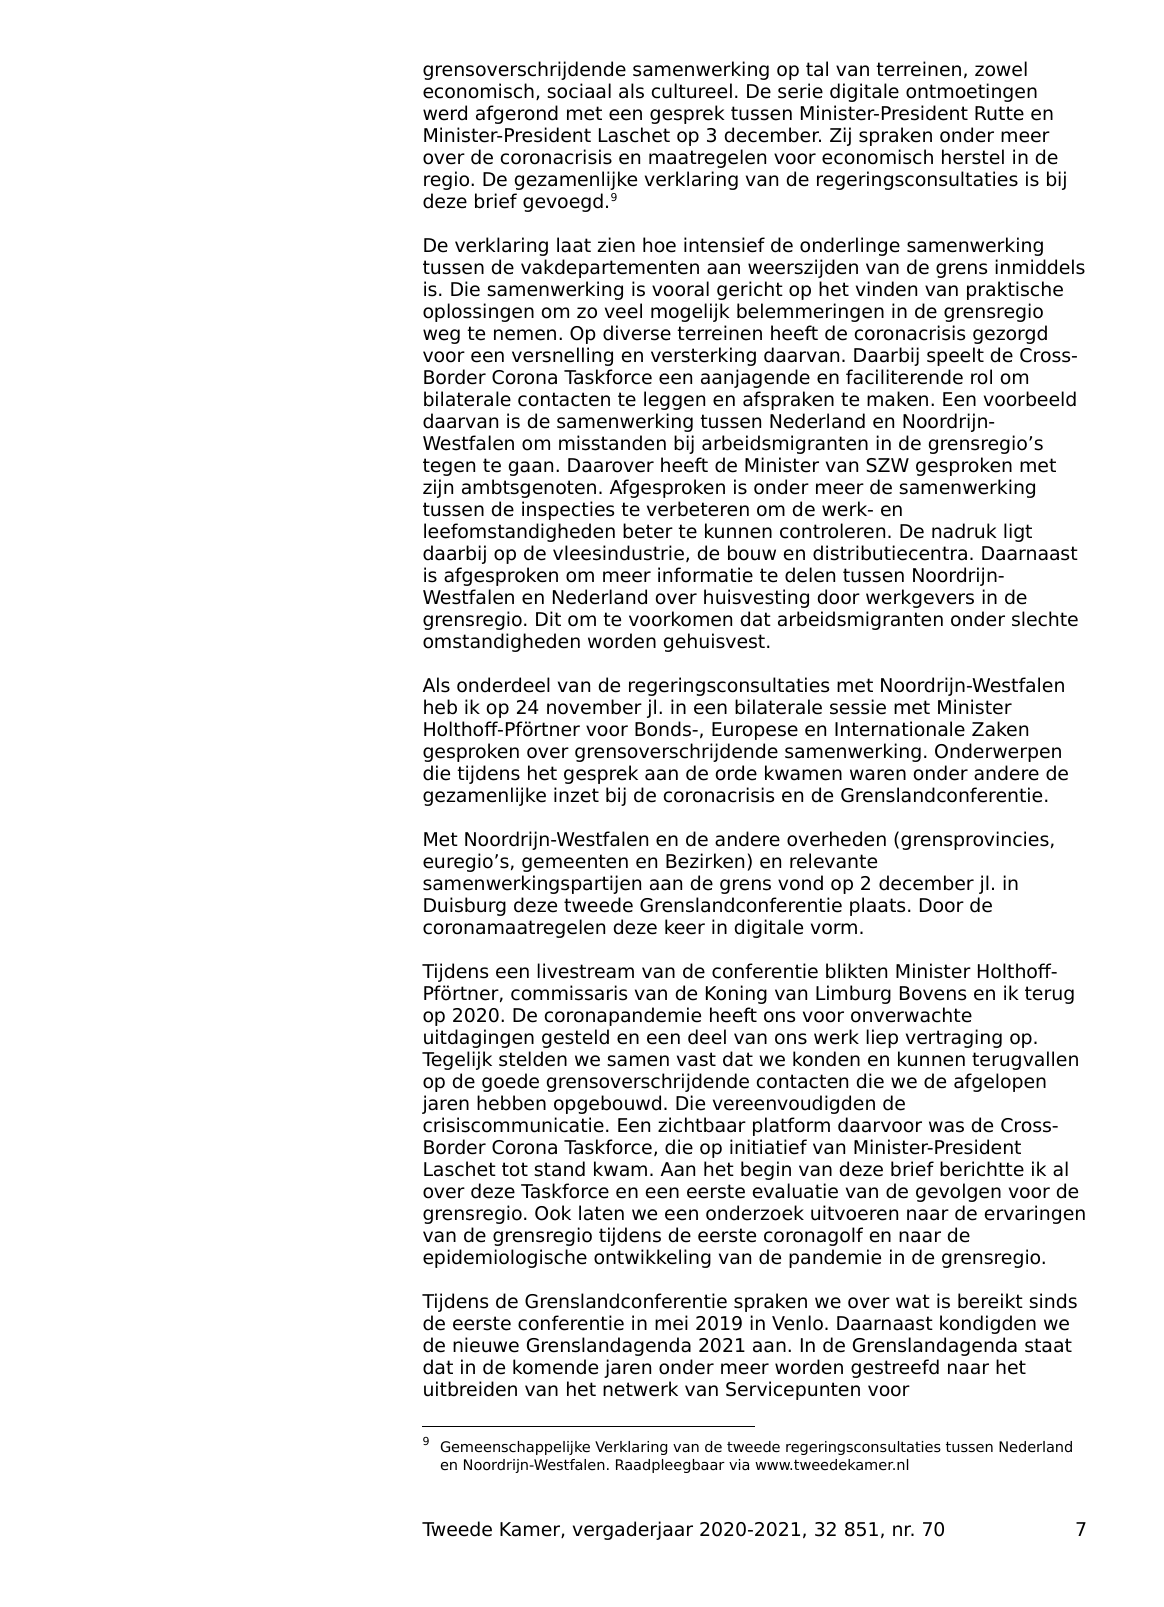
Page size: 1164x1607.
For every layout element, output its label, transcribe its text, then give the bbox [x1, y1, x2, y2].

text grensoverschrijdende samenwerking op tal van terreinen, zowel economisch, sociaal als cultureel. De serie digitale ontmoetingen werd afgerond met een gesprek tussen Minister-President Rutte en Minister-President Laschet op 3 december. Zij spraken onder meer over de coronacrisis en maatregelen voor economisch herstel in de regio. De gezamenlijke verklaring van de regeringsconsultaties is bij deze brief gevoegd. [422, 59, 1087, 213]
text Gemeenschappelijke Verklaring van de tweede regeringsconsultaties tussen Nederland en Noordrijn-Westfalen. Raadpleegbaar via www.tweedekamer.nl [422, 1435, 1087, 1474]
text Tijdens een livestream van de conferentie blikten Minister Holthoff-Pförtner, commissaris van de Koning van Limburg Bovens en ik terug op 2020. De coronapandemie heeft ons voor onverwachte uitdagingen gesteld en een deel van ons werk liep vertraging op. Tegelijk stelden we samen vast dat we konden en kunnen terugvallen op de goede grensoverschrijdende contacten die we de afgelopen jaren hebben opgebouwd. Die vereenvoudigden de crisiscommunicatie. Een zichtbaar platform daarvoor was de Cross-Border Corona Taskforce, die op initiatief van Minister-President Laschet tot stand kwam. Aan het begin van deze brief berichtte ik al over deze Taskforce en een eerste evaluatie van de gevolgen voor de grensregio. Ook laten we een onderzoek uitvoeren naar de ervaringen van de grensregio tijdens de eerste coronagolf en naar de epidemiologische ontwikkeling van de pandemie in de grensregio. [422, 961, 1087, 1269]
text Met Noordrijn-Westfalen en de andere overheden (grensprovincies, euregio’s, gemeenten en Bezirken) en relevante samenwerkingspartijen aan de grens vond op 2 december jl. in Duisburg deze tweede Grenslandconferentie plaats. Door de coronamaatregelen deze keer in digitale vorm. [422, 829, 1087, 939]
text De verklaring laat zien hoe intensief de onderlinge samenwerking tussen de vakdepartementen aan weerszijden van de grens inmiddels is. Die samenwerking is vooral gericht op het vinden van praktische oplossingen om zo veel mogelijk belemmeringen in de grensregio weg te nemen. Op diverse terreinen heeft de coronacrisis gezorgd voor een versnelling en versterking daarvan. Daarbij speelt de Cross-Border Corona Taskforce een aanjagende en faciliterende rol om bilaterale contacten te leggen en afspraken te maken. Een voorbeeld daarvan is de samenwerking tussen Nederland en Noordrijn-Westfalen om misstanden bij arbeidsmigranten in de grensregio’s tegen te gaan. Daarover heeft de Minister van SZW gesproken met zijn ambtsgenoten. Afgesproken is onder meer de samenwerking tussen de inspecties te verbeteren om de werk- en leefomstandigheden beter te kunnen controleren. De nadruk ligt daarbij op de vleesindustrie, de bouw en distributiecentra. Daarnaast is afgesproken om meer informatie te delen tussen Noordrijn-Westfalen en Nederland over huisvesting door werkgevers in de grensregio. Dit om te voorkomen dat arbeidsmigranten onder slechte omstandigheden worden gehuisvest. [422, 235, 1087, 653]
text Tijdens de Grenslandconferentie spraken we over wat is bereikt sinds de eerste conferentie in mei 2019 in Venlo. Daarnaast kondigden we de nieuwe Grenslandagenda 2021 aan. In de Grenslandagenda staat dat in de komende jaren onder meer worden gestreefd naar het uitbreiden van het netwerk van Servicepunten voor [422, 1291, 1087, 1401]
text Als onderdeel van de regeringsconsultaties met Noordrijn-Westfalen heb ik op 24 november jl. in een bilaterale sessie met Minister Holthoff-Pförtner voor Bonds-, Europese en Internationale Zaken gesproken over grensoverschrijdende samenwerking. Onderwerpen die tijdens het gesprek aan de orde kwamen waren onder andere de gezamenlijke inzet bij de coronacrisis en de Grenslandconferentie. [422, 675, 1087, 807]
